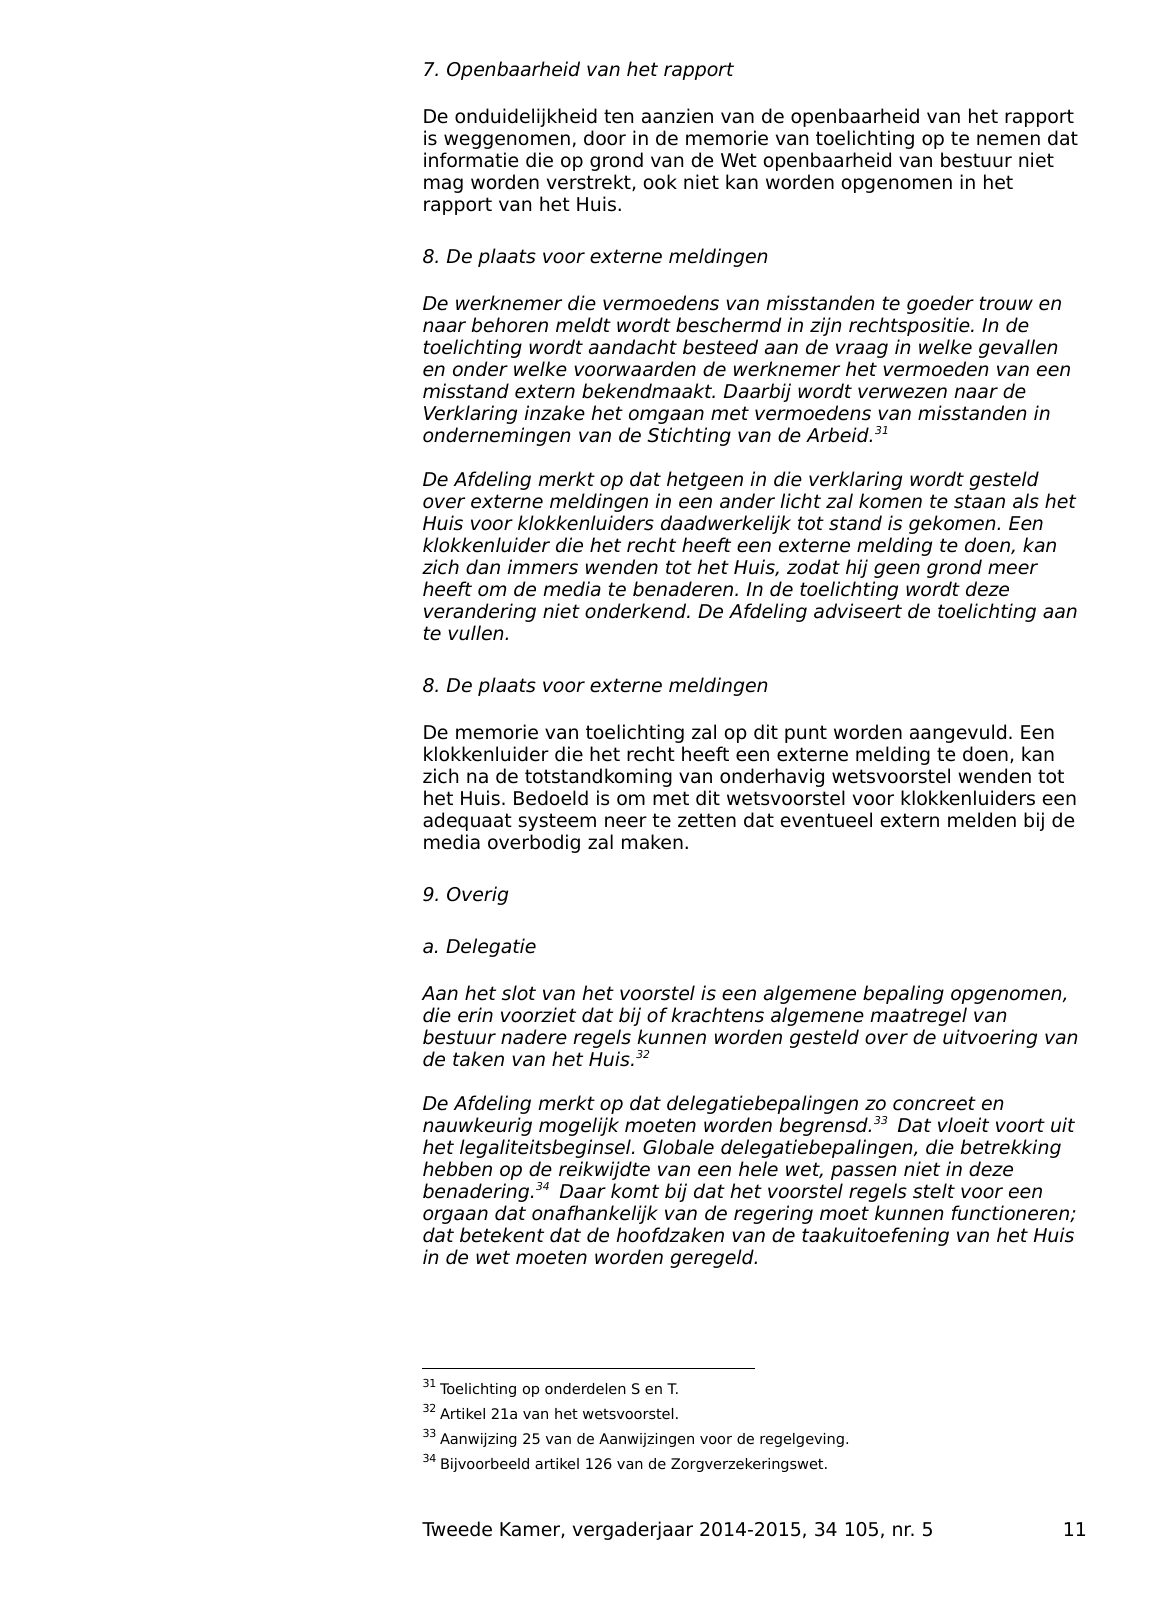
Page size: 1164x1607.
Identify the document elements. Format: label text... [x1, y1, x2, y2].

subtitle 9. Overig [422, 884, 1087, 906]
subtitle 7. Openbaarheid van het rapport [422, 59, 1087, 81]
text Toelichting op onderdelen S en T. [422, 1377, 1087, 1399]
text De Afdeling merkt op dat delegatiebepalingen zo concreet en nauwkeurig mogelijk moeten worden begrensd. Dat vloeit voort uit het legaliteitsbeginsel. Globale delegatiebepalingen, die betrekking hebben op de reikwijdte van een hele wet, passen niet in deze benadering. Daar komt bij dat het voorstel regels stelt voor een orgaan dat onafhankelijk van de regering moet kunnen functioneren; dat betekent dat de hoofdzaken van de taakuitoefening van het Huis in de wet moeten worden geregeld. [422, 1093, 1087, 1268]
text De onduidelijkheid ten aanzien van de openbaarheid van het rapport is weggenomen, door in de memorie van toelichting op te nemen dat informatie die op grond van de Wet openbaarheid van bestuur niet mag worden verstrekt, ook niet kan worden opgenomen in het rapport van het Huis. [422, 106, 1087, 216]
text Bijvoorbeeld artikel 126 van de Zorgverzekeringswet. [422, 1452, 1087, 1474]
text De memorie van toelichting zal op dit punt worden aangevuld. Een klokkenluider die het recht heeft een externe melding te doen, kan zich na de totstandkoming van onderhavig wetsvoorstel wenden tot het Huis. Bedoeld is om met dit wetsvoorstel voor klokkenluiders een adequaat systeem neer te zetten dat eventueel extern melden bij de media overbodig zal maken. [422, 722, 1087, 854]
text De Afdeling merkt op dat hetgeen in die verklaring wordt gesteld over externe meldingen in een ander licht zal komen te staan als het Huis voor klokkenluiders daadwerkelijk tot stand is gekomen. Een klokkenluider die het recht heeft een externe melding te doen, kan zich dan immers wenden tot het Huis, zodat hij geen grond meer heeft om de media te benaderen. In de toelichting wordt deze verandering niet onderkend. De Afdeling adviseert de toelichting aan te vullen. [422, 469, 1087, 645]
text Artikel 21a van het wetsvoorstel. [422, 1402, 1087, 1424]
subtitle a. Delegatie [422, 936, 1087, 958]
text De werknemer die vermoedens van misstanden te goeder trouw en naar behoren meldt wordt beschermd in zijn rechtspositie. In de toelichting wordt aandacht besteed aan de vraag in welke gevallen en onder welke voorwaarden de werknemer het vermoeden van een misstand extern bekendmaakt. Daarbij wordt verwezen naar de Verklaring inzake het omgaan met vermoedens van misstanden in ondernemingen van de Stichting van de Arbeid. [422, 293, 1087, 447]
subtitle 8. De plaats voor externe meldingen [422, 675, 1087, 697]
text Aanwijzing 25 van de Aanwijzingen voor de regelgeving. [422, 1427, 1087, 1449]
subtitle 8. De plaats voor externe meldingen [422, 246, 1087, 268]
text Aan het slot van het voorstel is een algemene bepaling opgenomen, die erin voorziet dat bij of krachtens algemene maatregel van bestuur nadere regels kunnen worden gesteld over de uitvoering van de taken van het Huis. [422, 983, 1087, 1071]
